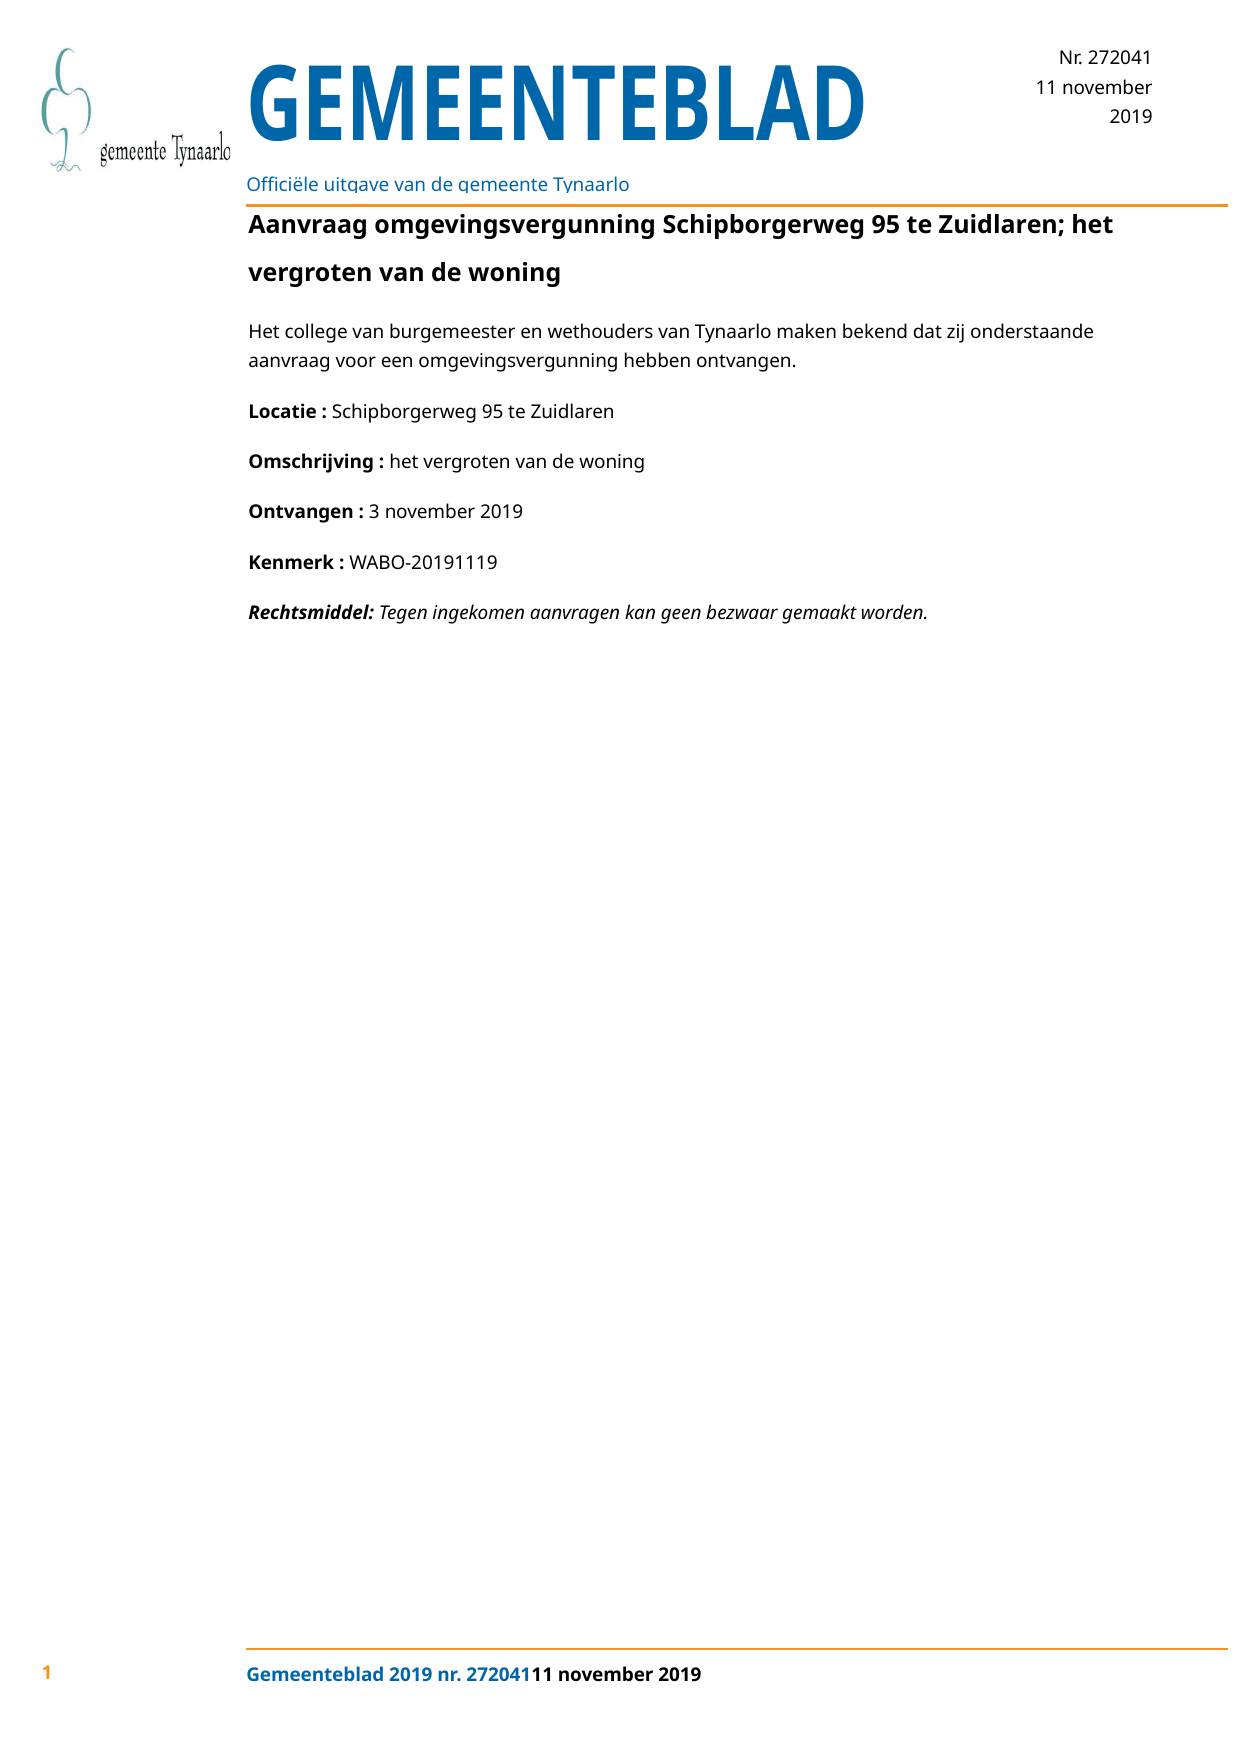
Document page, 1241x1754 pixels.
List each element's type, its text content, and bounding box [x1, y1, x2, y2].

text Rechtsmiddel: Tegen ingekomen aanvragen kan geen bezwaar gemaakt worden. [248, 599, 1152, 625]
text Aanvraag omgevingsvergunning Schipborgerweg 95 te Zuidlaren; het vergroten van de woning [248, 207, 1152, 288]
text Kenmerk : WABO-20191119 [248, 549, 1152, 575]
text Omschrijving : het vergroten van de woning [248, 448, 1152, 474]
text Het college van burgemeester en wethouders van Tynaarlo maken bekend dat zij onderstaande aanvraag voor een omgevingsvergunning hebben ontvangen. [248, 318, 1152, 373]
text Ontvangen : 3 november 2019 [248, 499, 1152, 524]
text Locatie : Schipborgerweg 95 te Zuidlaren [248, 398, 1152, 424]
picture [41, 47, 231, 172]
